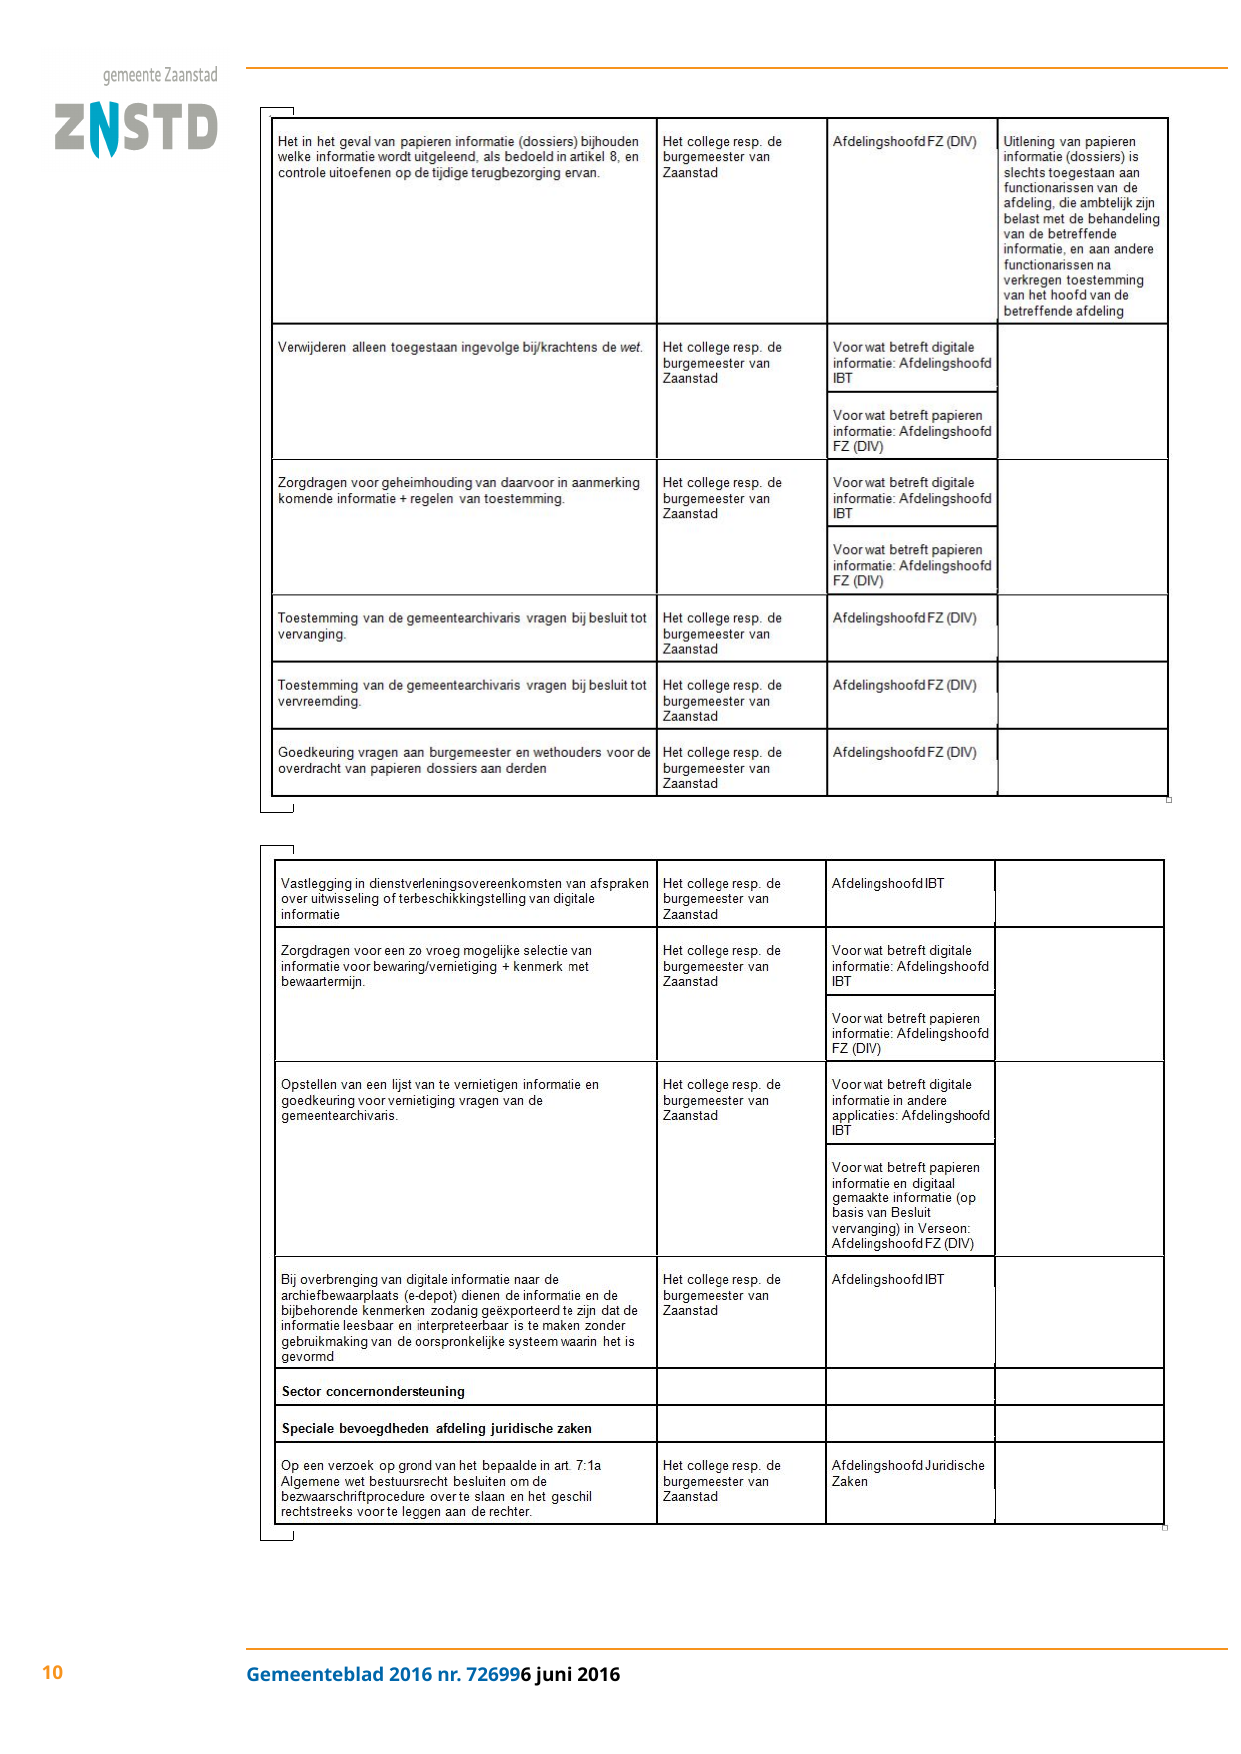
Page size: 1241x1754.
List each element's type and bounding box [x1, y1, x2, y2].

picture [268, 854, 1173, 1531]
picture [41, 47, 231, 172]
picture [268, 115, 1173, 804]
